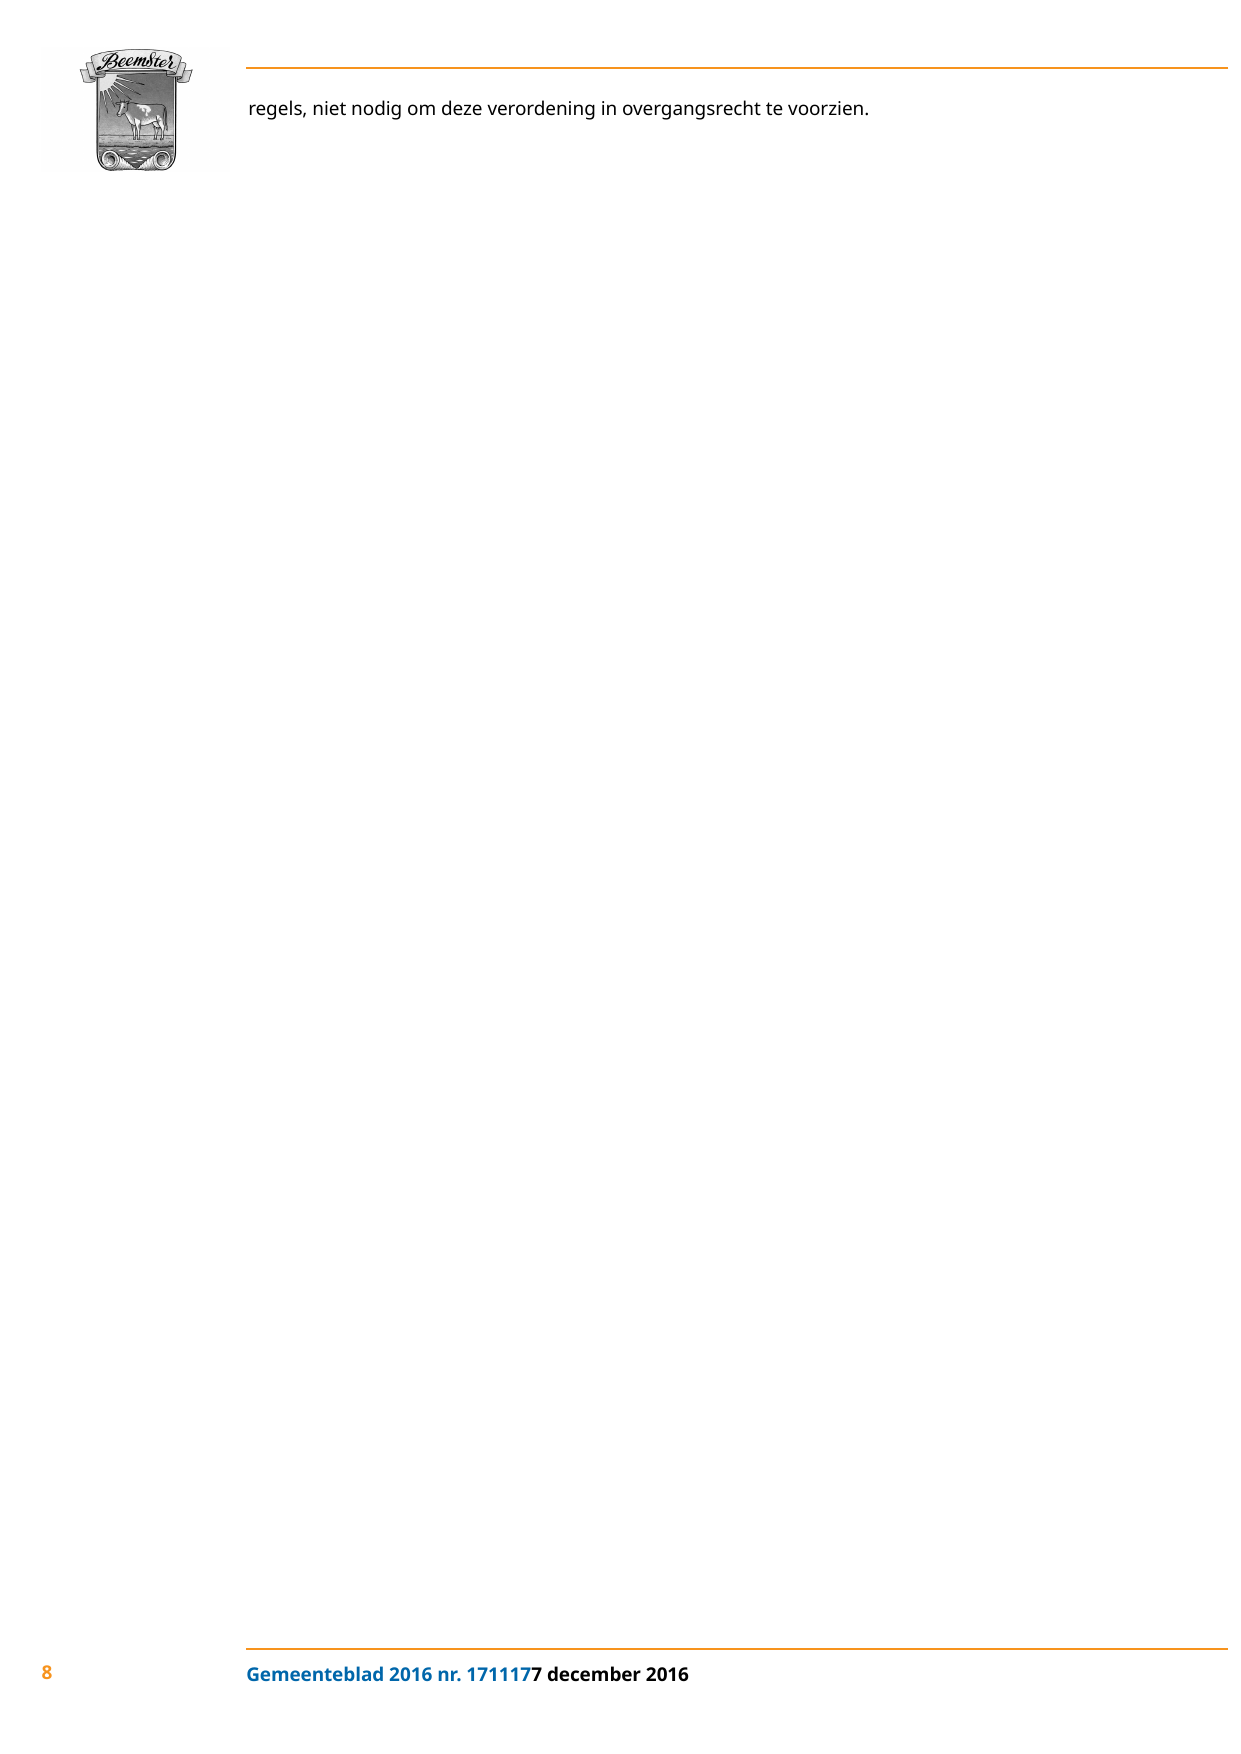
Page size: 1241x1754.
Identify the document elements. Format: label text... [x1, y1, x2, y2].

picture [41, 47, 231, 172]
text regels, niet nodig om deze verordening in overgangsrecht te voorzien. [248, 95, 1152, 121]
